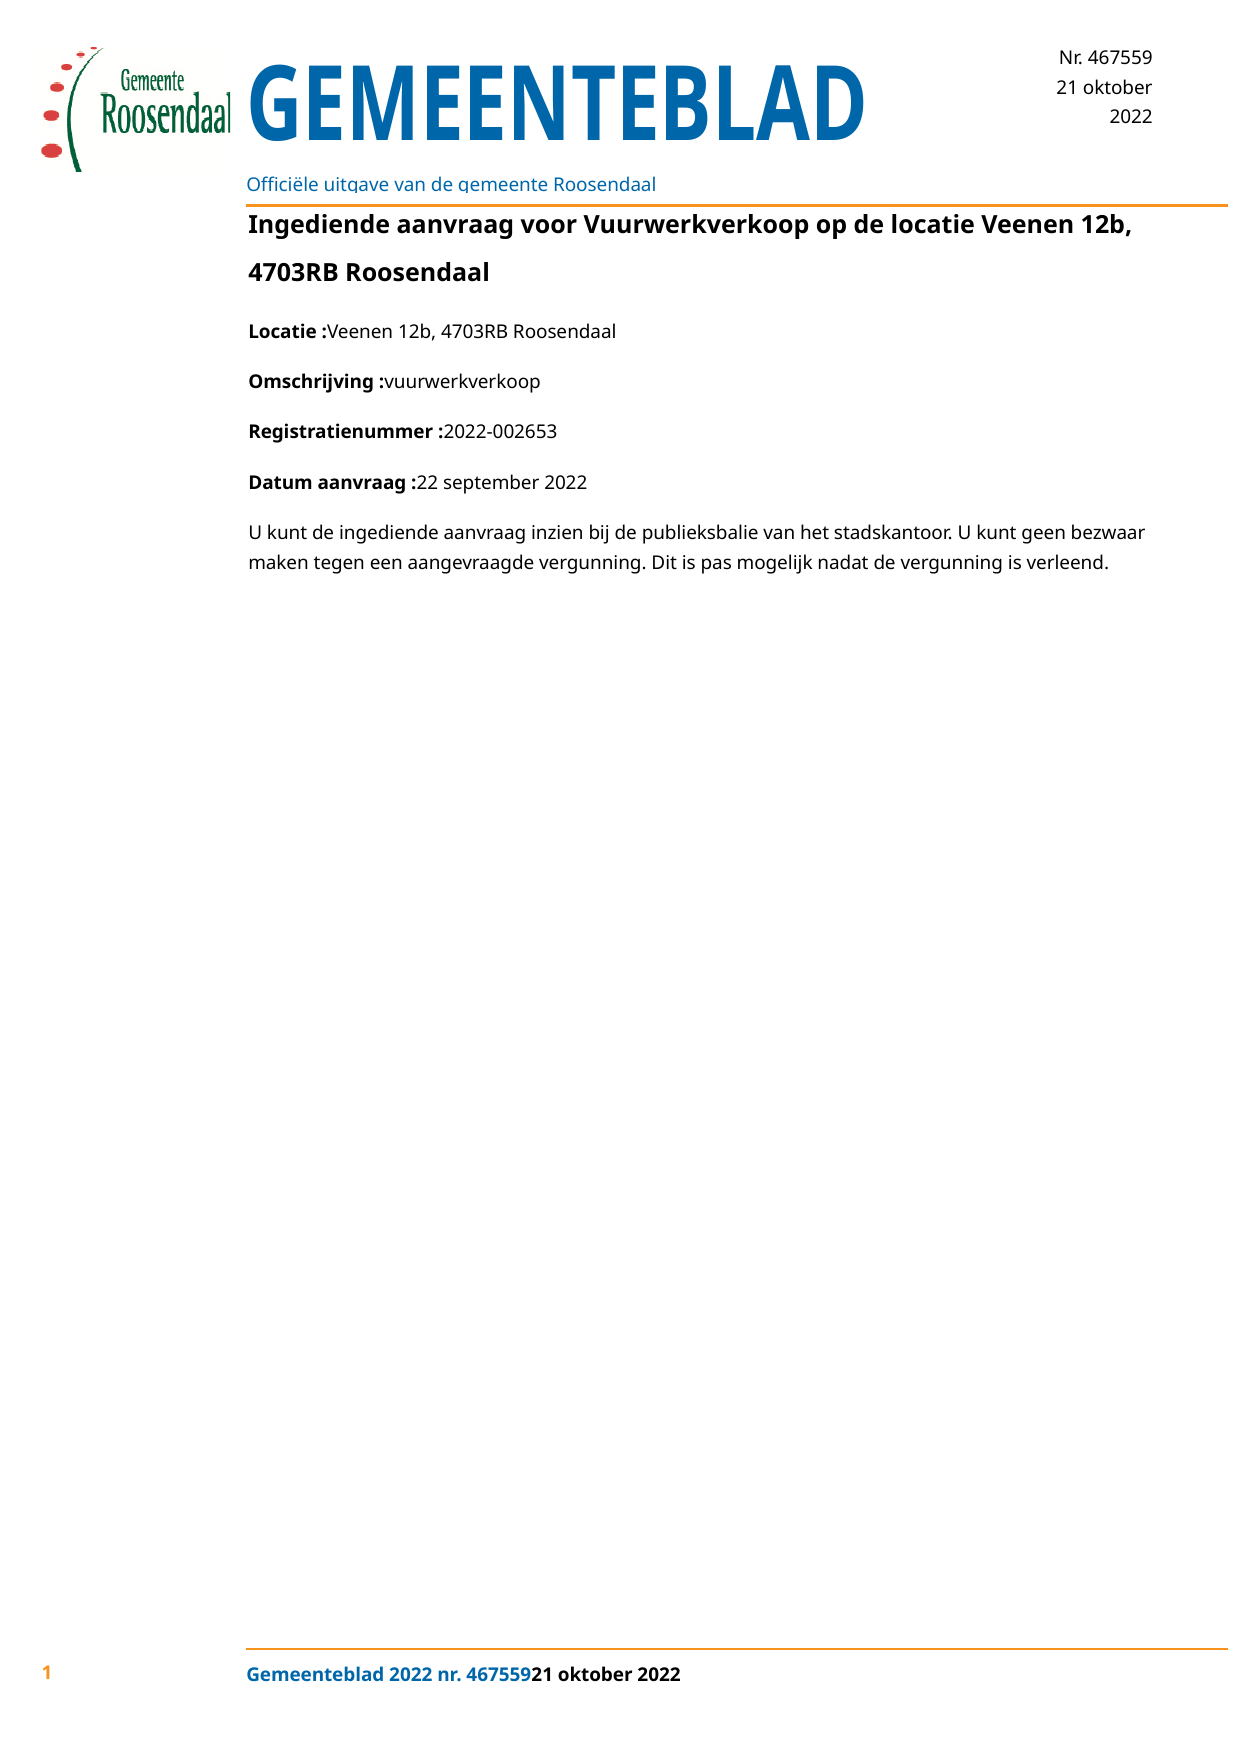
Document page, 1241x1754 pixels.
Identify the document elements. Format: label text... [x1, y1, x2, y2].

text U kunt de ingediende aanvraag inzien bij de publieksbalie van het stadskantoor. U kunt geen bezwaar maken tegen een aangevraagde vergunning. Dit is pas mogelijk nadat de vergunning is verleend. [248, 519, 1152, 575]
text Datum aanvraag :22 september 2022 [248, 469, 1152, 495]
text Omschrijving :vuurwerkverkoop [248, 368, 1152, 394]
text Locatie :Veenen 12b, 4703RB Roosendaal [248, 318, 1152, 344]
text Registratienummer :2022-002653 [248, 419, 1152, 444]
picture [41, 47, 231, 172]
text Ingediende aanvraag voor Vuurwerkverkoop op de locatie Veenen 12b, 4703RB Roosendaal [248, 207, 1152, 288]
